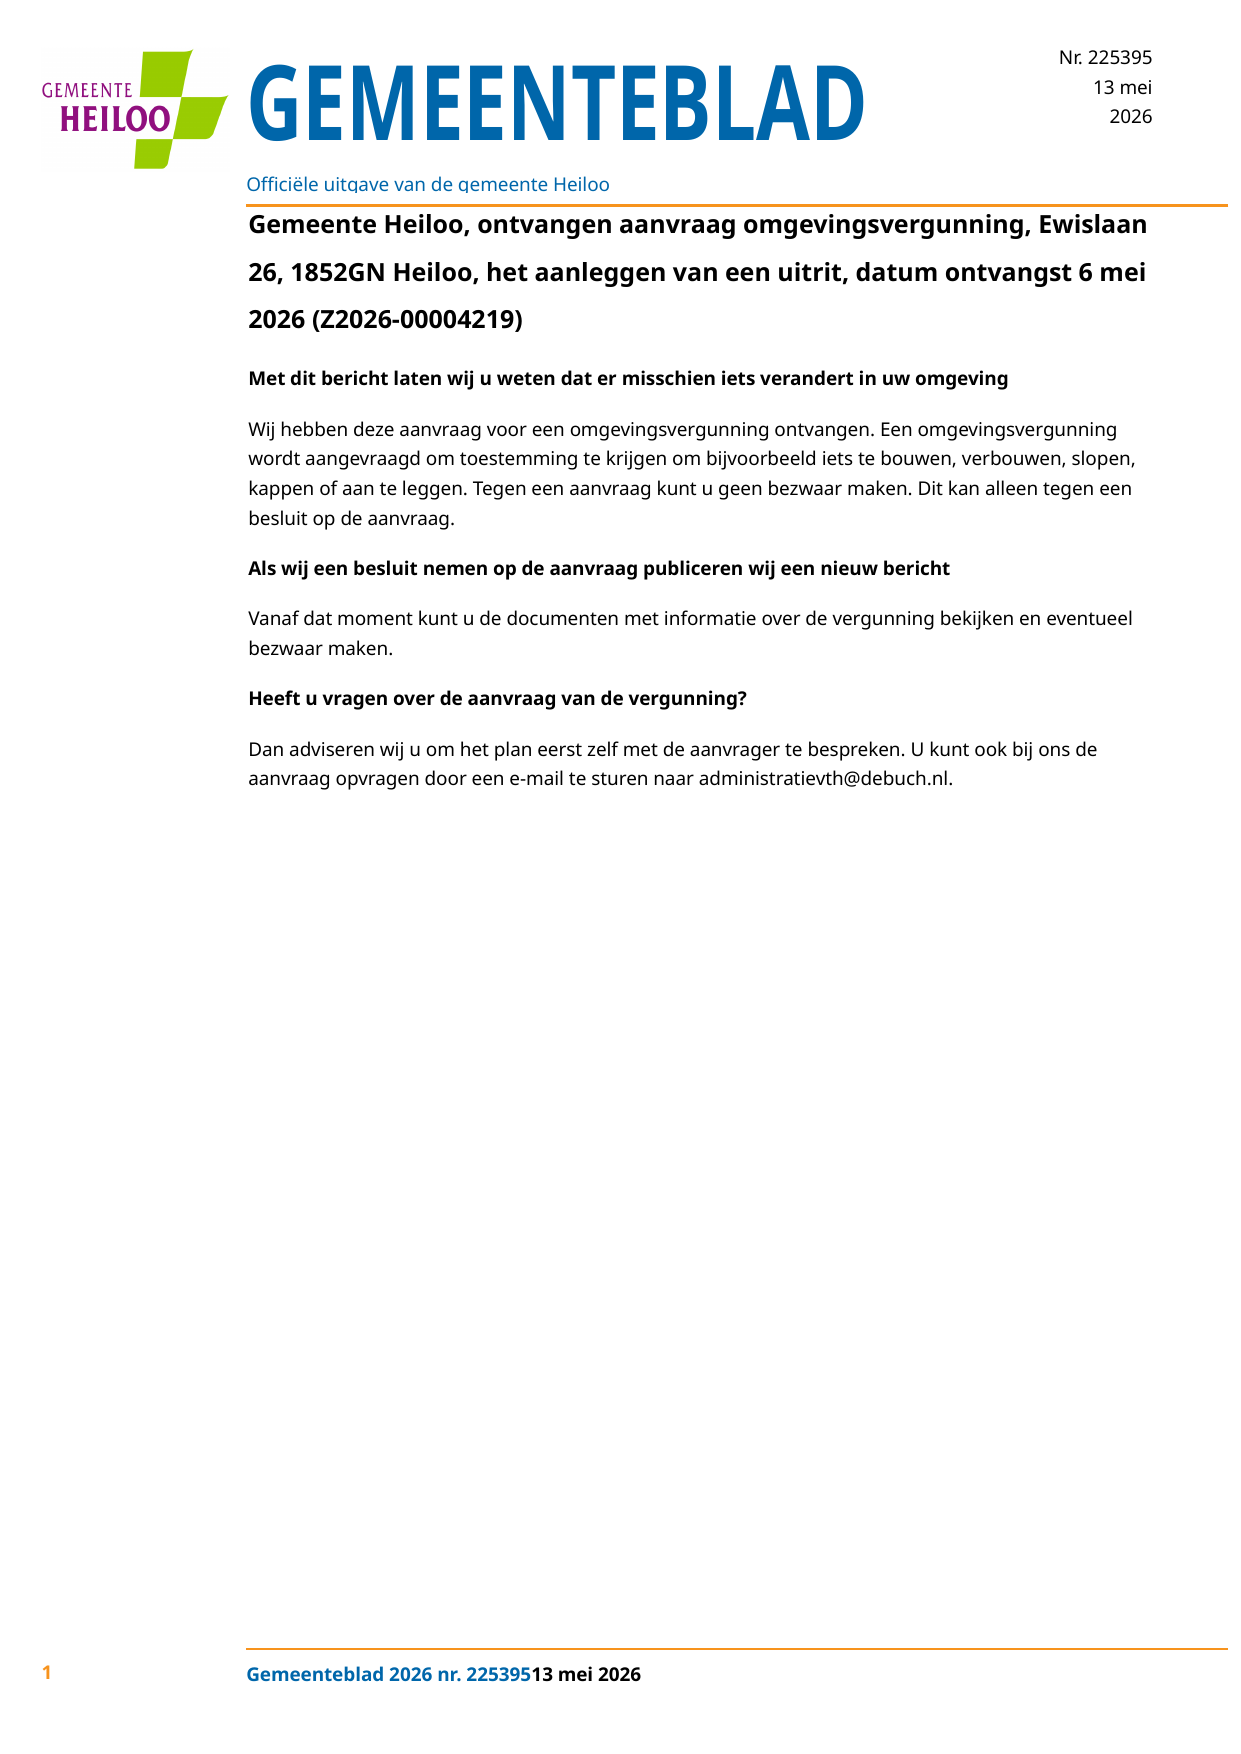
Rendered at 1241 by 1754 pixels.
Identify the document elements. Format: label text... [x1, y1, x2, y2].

picture [41, 47, 231, 172]
text Vanaf dat moment kunt u de documenten met informatie over de vergunning bekijken en eventueel bezwaar maken. [248, 606, 1152, 661]
text Gemeente Heiloo, ontvangen aanvraag omgevingsvergunning, Ewislaan 26, 1852GN Heiloo, het aanleggen van een uitrit, datum ontvangst 6 mei 2026 (Z2026-00004219) [248, 207, 1152, 336]
text Heeft u vragen over de aanvraag van de vergunning? [248, 686, 1152, 711]
text Als wij een besluit nemen op de aanvraag publiceren wij een nieuw bericht [248, 555, 1152, 581]
text Wij hebben deze aanvraag voor een omgevingsvergunning ontvangen. Een omgevingsvergunning wordt aangevraagd om toestemming te krijgen om bijvoorbeeld iets te bouwen, verbouwen, slopen, kappen of aan te leggen. Tegen een aanvraag kunt u geen bezwaar maken. Dit kan alleen tegen een besluit op de aanvraag. [248, 416, 1152, 530]
text Dan adviseren wij u om het plan eerst zelf met de aanvrager te bespreken. U kunt ook bij ons de aanvraag opvragen door een e-mail te sturen naar administratievth@debuch.nl. [248, 736, 1152, 791]
text Met dit bericht laten wij u weten dat er misschien iets verandert in uw omgeving [248, 366, 1152, 391]
